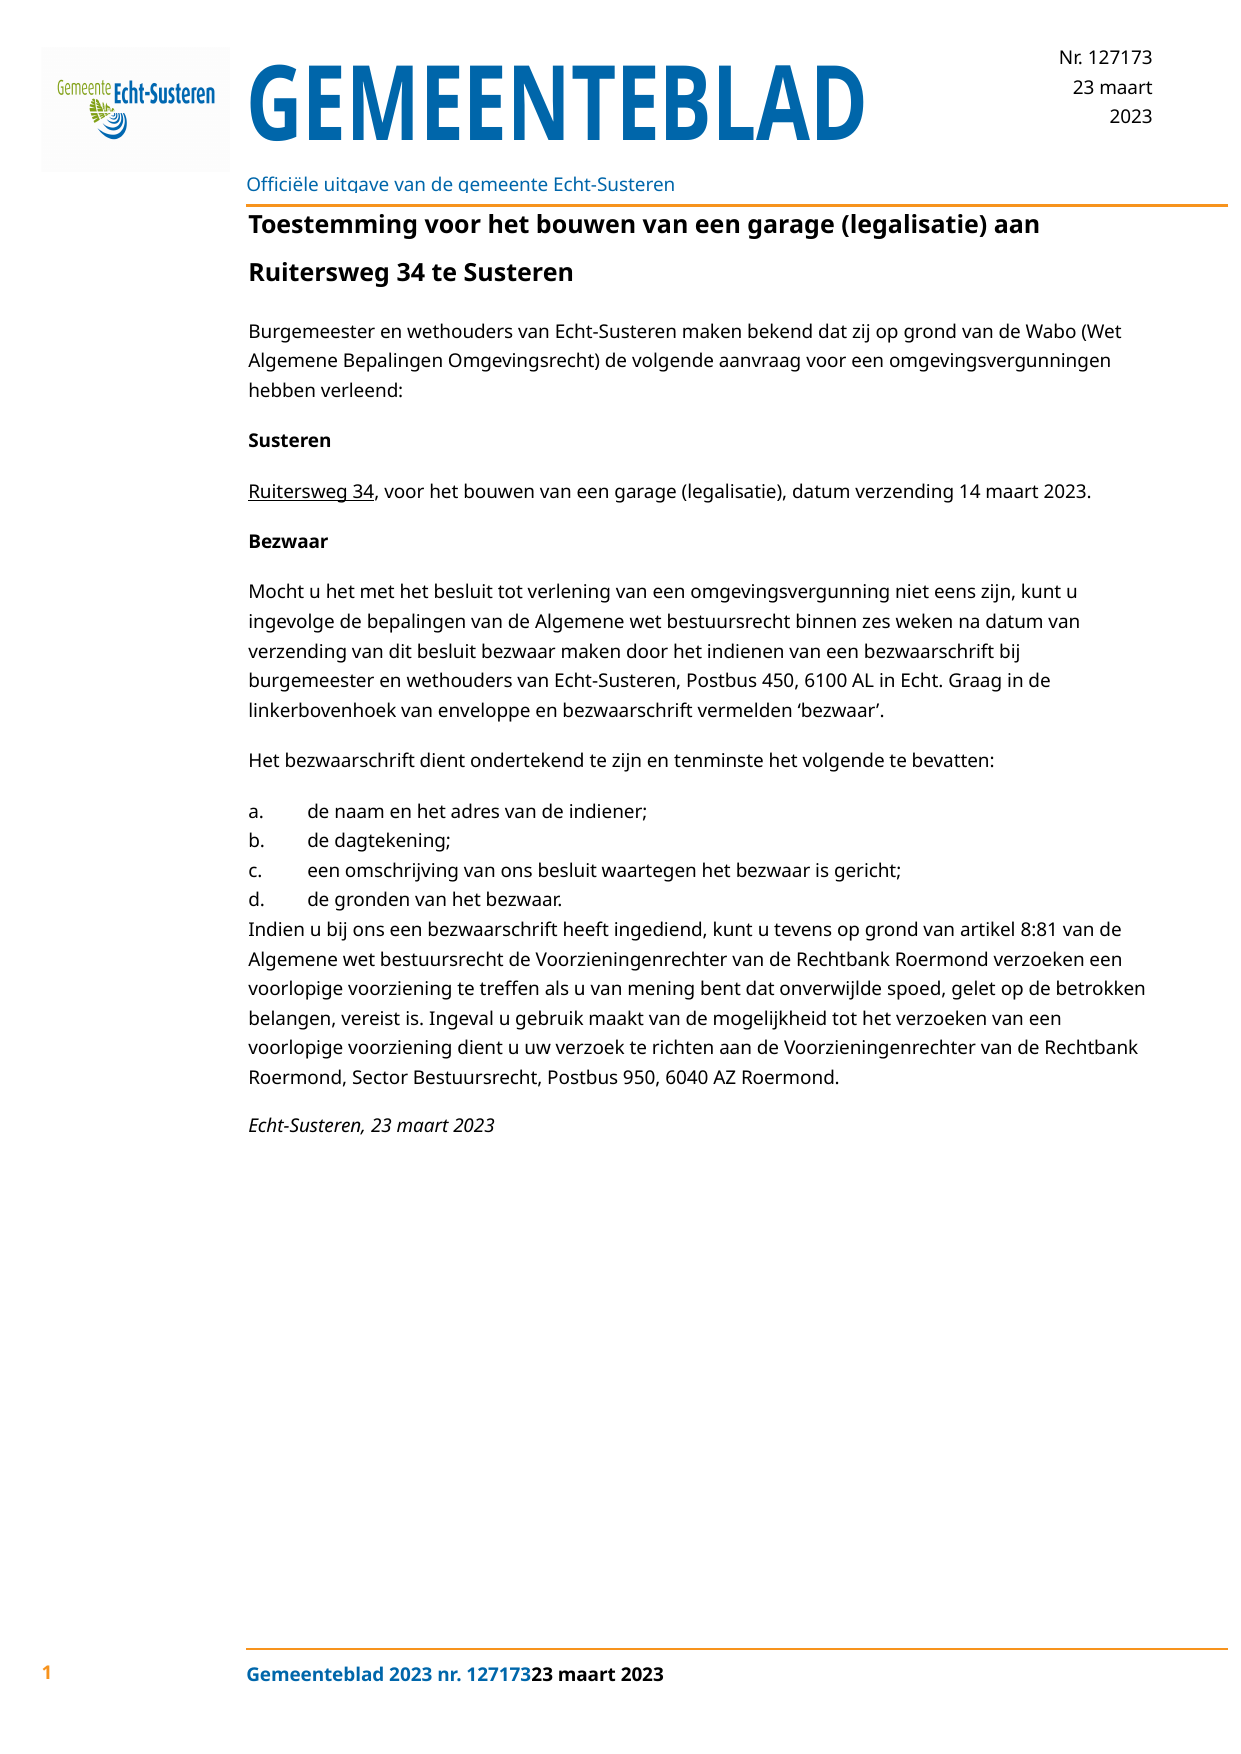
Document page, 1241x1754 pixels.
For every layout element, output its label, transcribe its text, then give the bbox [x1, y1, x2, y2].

text Indien u bij ons een bezwaarschrift heeft ingediend, kunt u tevens op grond van artikel 8:81 van de Algemene wet bestuursrecht de Voorzieningenrechter van de Rechtbank Roermond verzoeken een voorlopige voorziening te treffen als u van mening bent dat onverwijlde spoed, gelet op de betrokken belangen, vereist is. Ingeval u gebruik maakt van de mogelijkheid tot het verzoeken van een voorlopige voorziening dient u uw verzoek te richten aan de Voorzieningenrechter van de Rechtbank Roermond, Sector Bestuursrecht, Postbus 950, 6040 AZ Roermond. [248, 916, 1152, 1090]
text Bezwaar [248, 528, 1152, 554]
text Toestemming voor het bouwen van een garage (legalisatie) aan Ruitersweg 34 te Susteren [248, 207, 1152, 288]
text Echt-Susteren, 23 maart 2023 [248, 1112, 1152, 1138]
list de gronden van het bezwaar. [248, 887, 1152, 912]
text Susteren [248, 427, 1152, 453]
list de dagtekening; [248, 827, 1152, 853]
text Mocht u het met het besluit tot verlening van een omgevingsvergunning niet eens zijn, kunt u ingevolge de bepalingen van de Algemene wet bestuursrecht binnen zes weken na datum van verzending van dit besluit bezwaar maken door het indienen van een bezwaarschrift bij burgemeester en wethouders van Echt-Susteren, Postbus 450, 6100 AL in Echt. Graag in de linkerbovenhoek van enveloppe en bezwaarschrift vermelden ‘bezwaar’. [248, 579, 1152, 723]
text Burgemeester en wethouders van Echt-Susteren maken bekend dat zij op grond van de Wabo (Wet Algemene Bepalingen Omgevingsrecht) de volgende aanvraag voor een omgevingsvergunningen hebben verleend: [248, 318, 1152, 403]
picture [41, 47, 231, 172]
list een omschrijving van ons besluit waartegen het bezwaar is gericht; [248, 857, 1152, 883]
text Ruitersweg 34, voor het bouwen van een garage (legalisatie), datum verzending 14 maart 2023. [248, 478, 1152, 504]
list de naam en het adres van de indiener; [248, 798, 1152, 824]
text Het bezwaarschrift dient ondertekend te zijn en tenminste het volgende te bevatten: [248, 747, 1152, 773]
